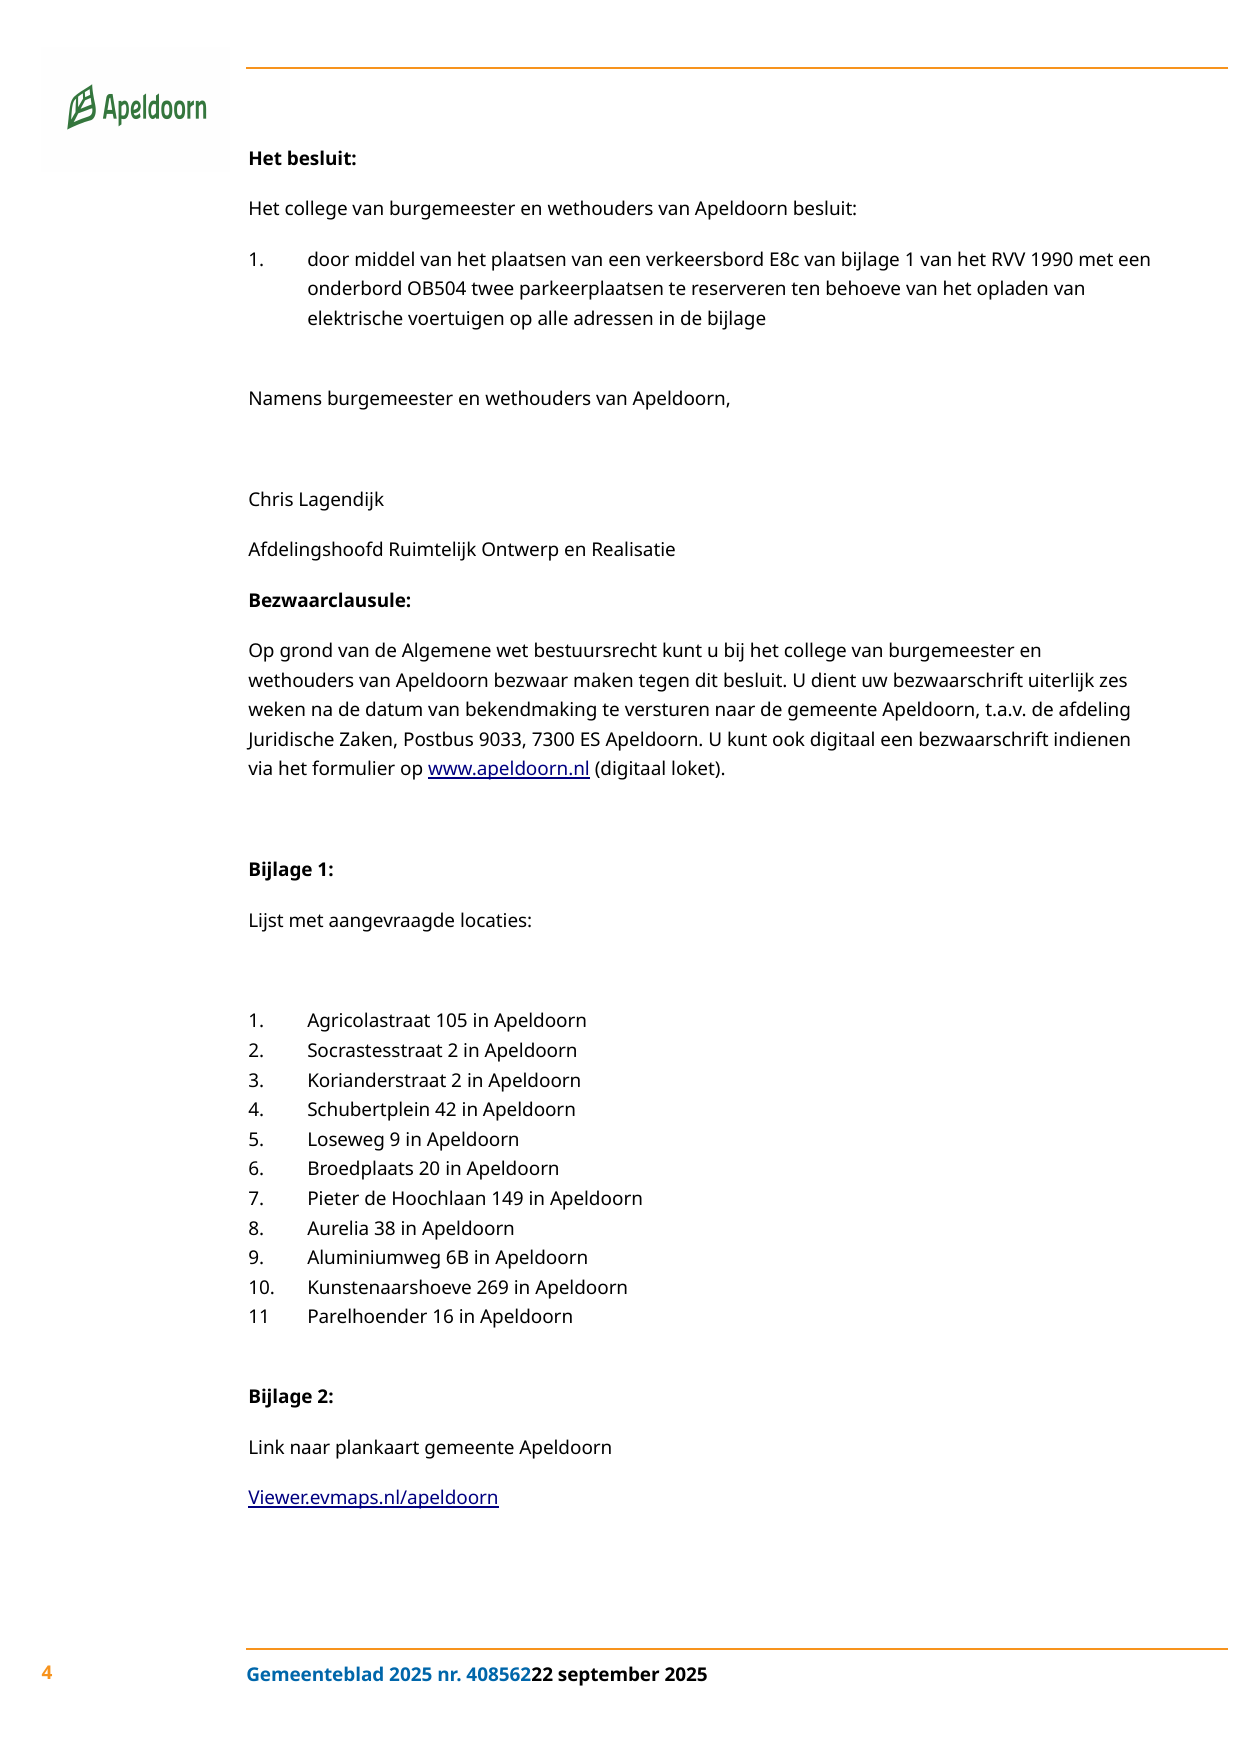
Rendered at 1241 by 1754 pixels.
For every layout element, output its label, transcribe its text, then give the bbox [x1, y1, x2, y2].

list Parelhoender 16 in Apeldoorn [248, 1303, 1152, 1329]
list Korianderstraat 2 in Apeldoorn [248, 1067, 1152, 1093]
list Kunstenaarshoeve 269 in Apeldoorn [248, 1274, 1152, 1300]
list door middel van het plaatsen van een verkeersbord E8c van bijlage 1 van het RVV 1990 met een onderbord OB504 twee parkeerplaatsen te reserveren ten behoeve van het opladen van elektrische voertuigen op alle adressen in de bijlage [248, 246, 1152, 331]
list Broedplaats 20 in Apeldoorn [248, 1156, 1152, 1181]
text Het besluit: [248, 145, 1152, 171]
list Pieter de Hoochlaan 149 in Apeldoorn [248, 1185, 1152, 1211]
list Schubertplein 42 in Apeldoorn [248, 1096, 1152, 1122]
text Bezwaarclausule: [248, 587, 1152, 613]
list Aluminiumweg 6B in Apeldoorn [248, 1244, 1152, 1270]
list Aurelia 38 in Apeldoorn [248, 1215, 1152, 1241]
text Link naar plankaart gemeente Apeldoorn [248, 1434, 1152, 1460]
text Het college van burgemeester en wethouders van Apeldoorn besluit: [248, 196, 1152, 221]
text Viewer.evmaps.nl/apeldoorn [248, 1484, 1152, 1510]
list Agricolastraat 105 in Apeldoorn [248, 1008, 1152, 1033]
text Namens burgemeester en wethouders van Apeldoorn, [248, 385, 1152, 411]
text Chris Lagendijk [248, 486, 1152, 512]
text Bijlage 2: [248, 1383, 1152, 1409]
list Socrastesstraat 2 in Apeldoorn [248, 1037, 1152, 1063]
list Loseweg 9 in Apeldoorn [248, 1126, 1152, 1152]
text Op grond van de Algemene wet bestuursrecht kunt u bij het college van burgemeester en wethouders van Apeldoorn bezwaar maken tegen dit besluit. U dient uw bezwaarschrift uiterlijk zes weken na de datum van bekendmaking te versturen naar de gemeente Apeldoorn, t.a.v. de afdeling Juridische Zaken, Postbus 9033, 7300 ES Apeldoorn. U kunt ook digitaal een bezwaarschrift indienen via het formulier op www.apeldoorn.nl (digitaal loket). [248, 637, 1152, 781]
picture [41, 47, 231, 172]
text Lijst met aangevraagde locaties: [248, 907, 1152, 933]
text Afdelingshoofd Ruimtelijk Ontwerp en Realisatie [248, 536, 1152, 562]
text Bijlage 1: [248, 856, 1152, 882]
